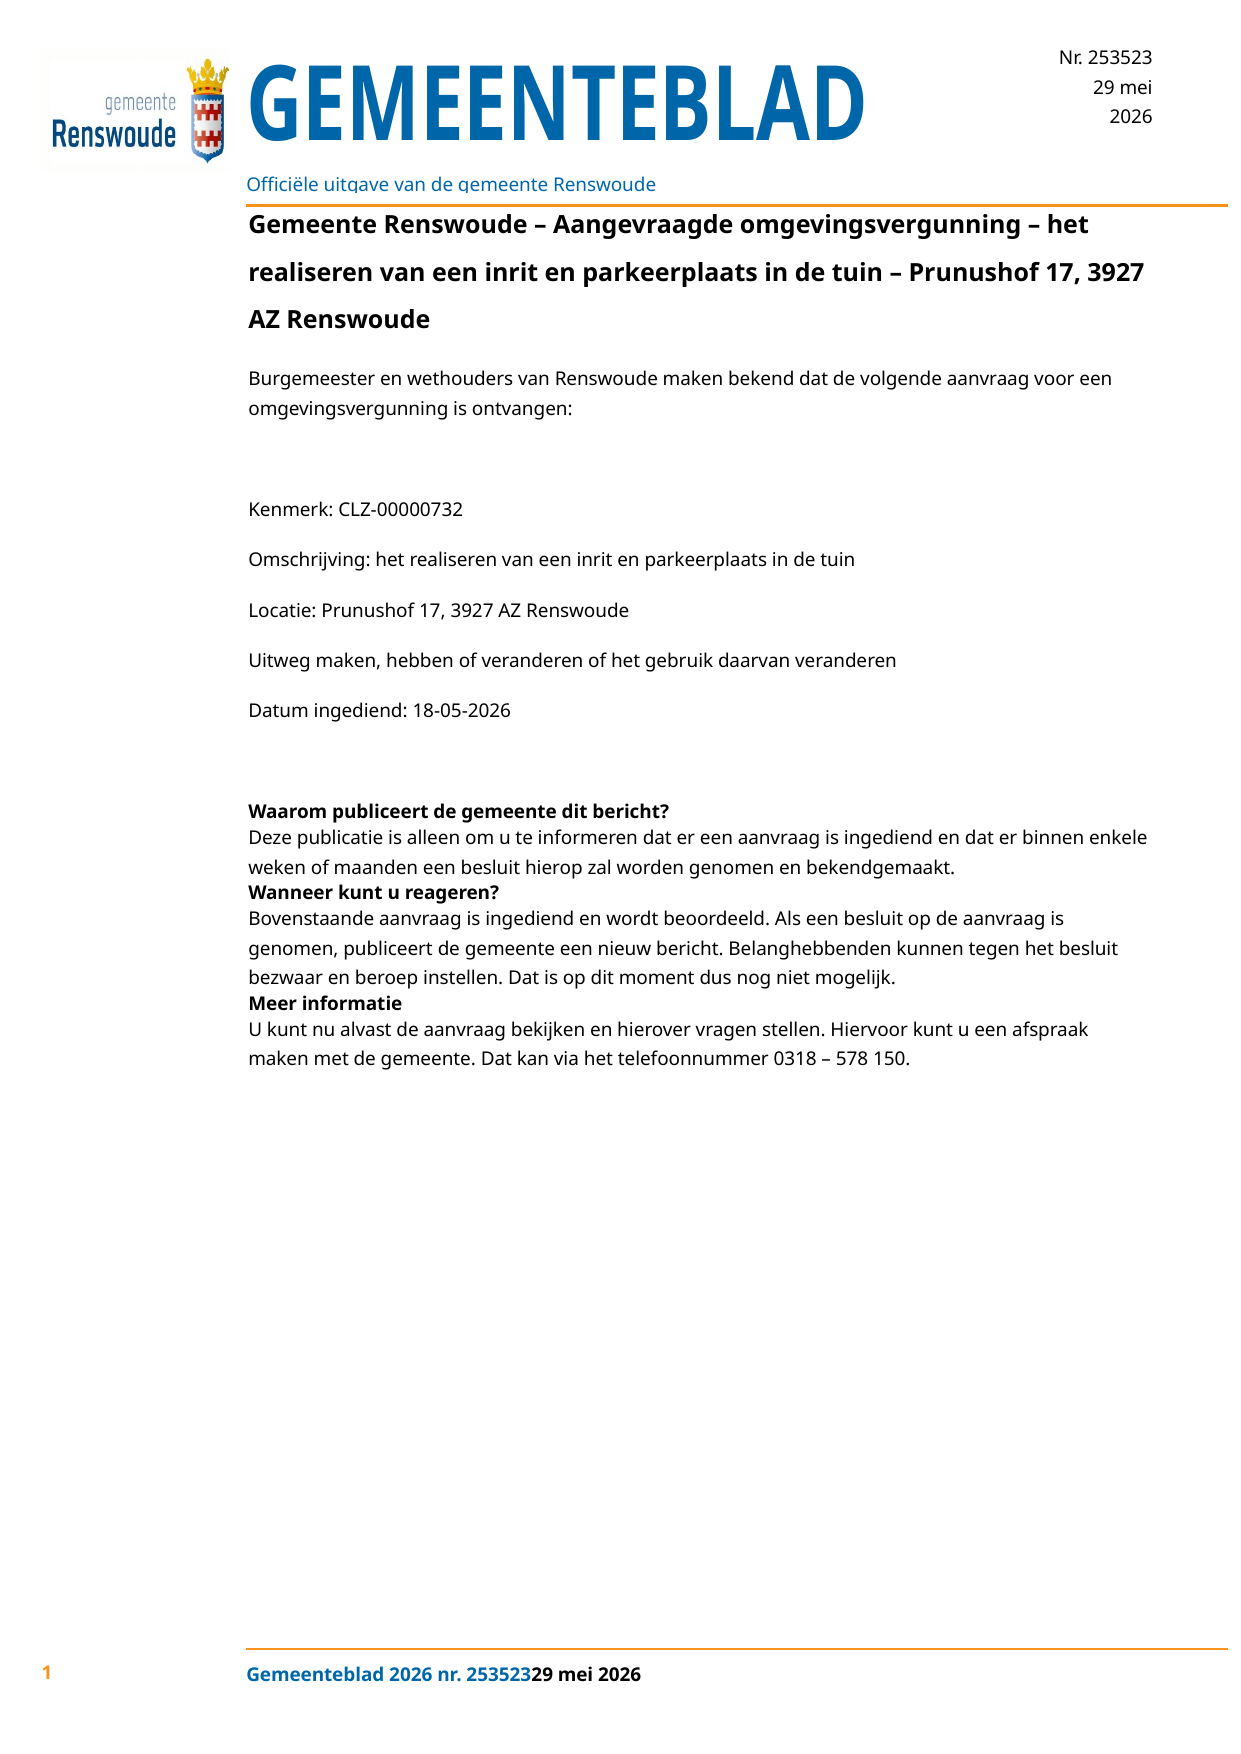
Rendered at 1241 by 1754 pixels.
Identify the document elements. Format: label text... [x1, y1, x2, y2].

table_cell Deze publicatie is alleen om u te informeren dat er een aanvraag is ingediend en dat er binnen enkele weken of maanden een besluit hierop zal worden genomen en bekendgemaakt. [248, 824, 1152, 879]
text Omschrijving: het realiseren van een inrit en parkeerplaats in de tuin [248, 546, 1152, 572]
table_header Waarom publiceert de gemeente dit bericht? [248, 799, 1152, 824]
text Burgemeester en wethouders van Renswoude maken bekend dat de volgende aanvraag voor een omgevingsvergunning is ontvangen: [248, 366, 1152, 421]
picture [41, 47, 231, 172]
text Kenmerk: CLZ-00000732 [248, 496, 1152, 522]
table_cell Meer informatie [248, 990, 1152, 1016]
text Gemeente Renswoude – Aangevraagde omgevingsvergunning – het realiseren van een inrit en parkeerplaats in de tuin – Prunushof 17, 3927 AZ Renswoude [248, 207, 1152, 336]
table_cell Bovenstaande aanvraag is ingediend en wordt beoordeeld. Als een besluit op de aanvraag is genomen, publiceert de gemeente een nieuw bericht. Belanghebbenden kunnen tegen het besluit bezwaar en beroep instellen. Dat is op dit moment dus nog niet mogelijk. [248, 905, 1152, 990]
text Uitweg maken, hebben of veranderen of het gebruik daarvan veranderen [248, 647, 1152, 673]
text Datum ingediend: 18-05-2026 [248, 698, 1152, 723]
text Locatie: Prunushof 17, 3927 AZ Renswoude [248, 597, 1152, 622]
table_cell U kunt nu alvast de aanvraag bekijken en hierover vragen stellen. Hiervoor kunt u een afspraak maken met de gemeente. Dat kan via het telefoonnummer 0318 – 578 150. [248, 1016, 1152, 1071]
table_cell Wanneer kunt u reageren? [248, 880, 1152, 905]
